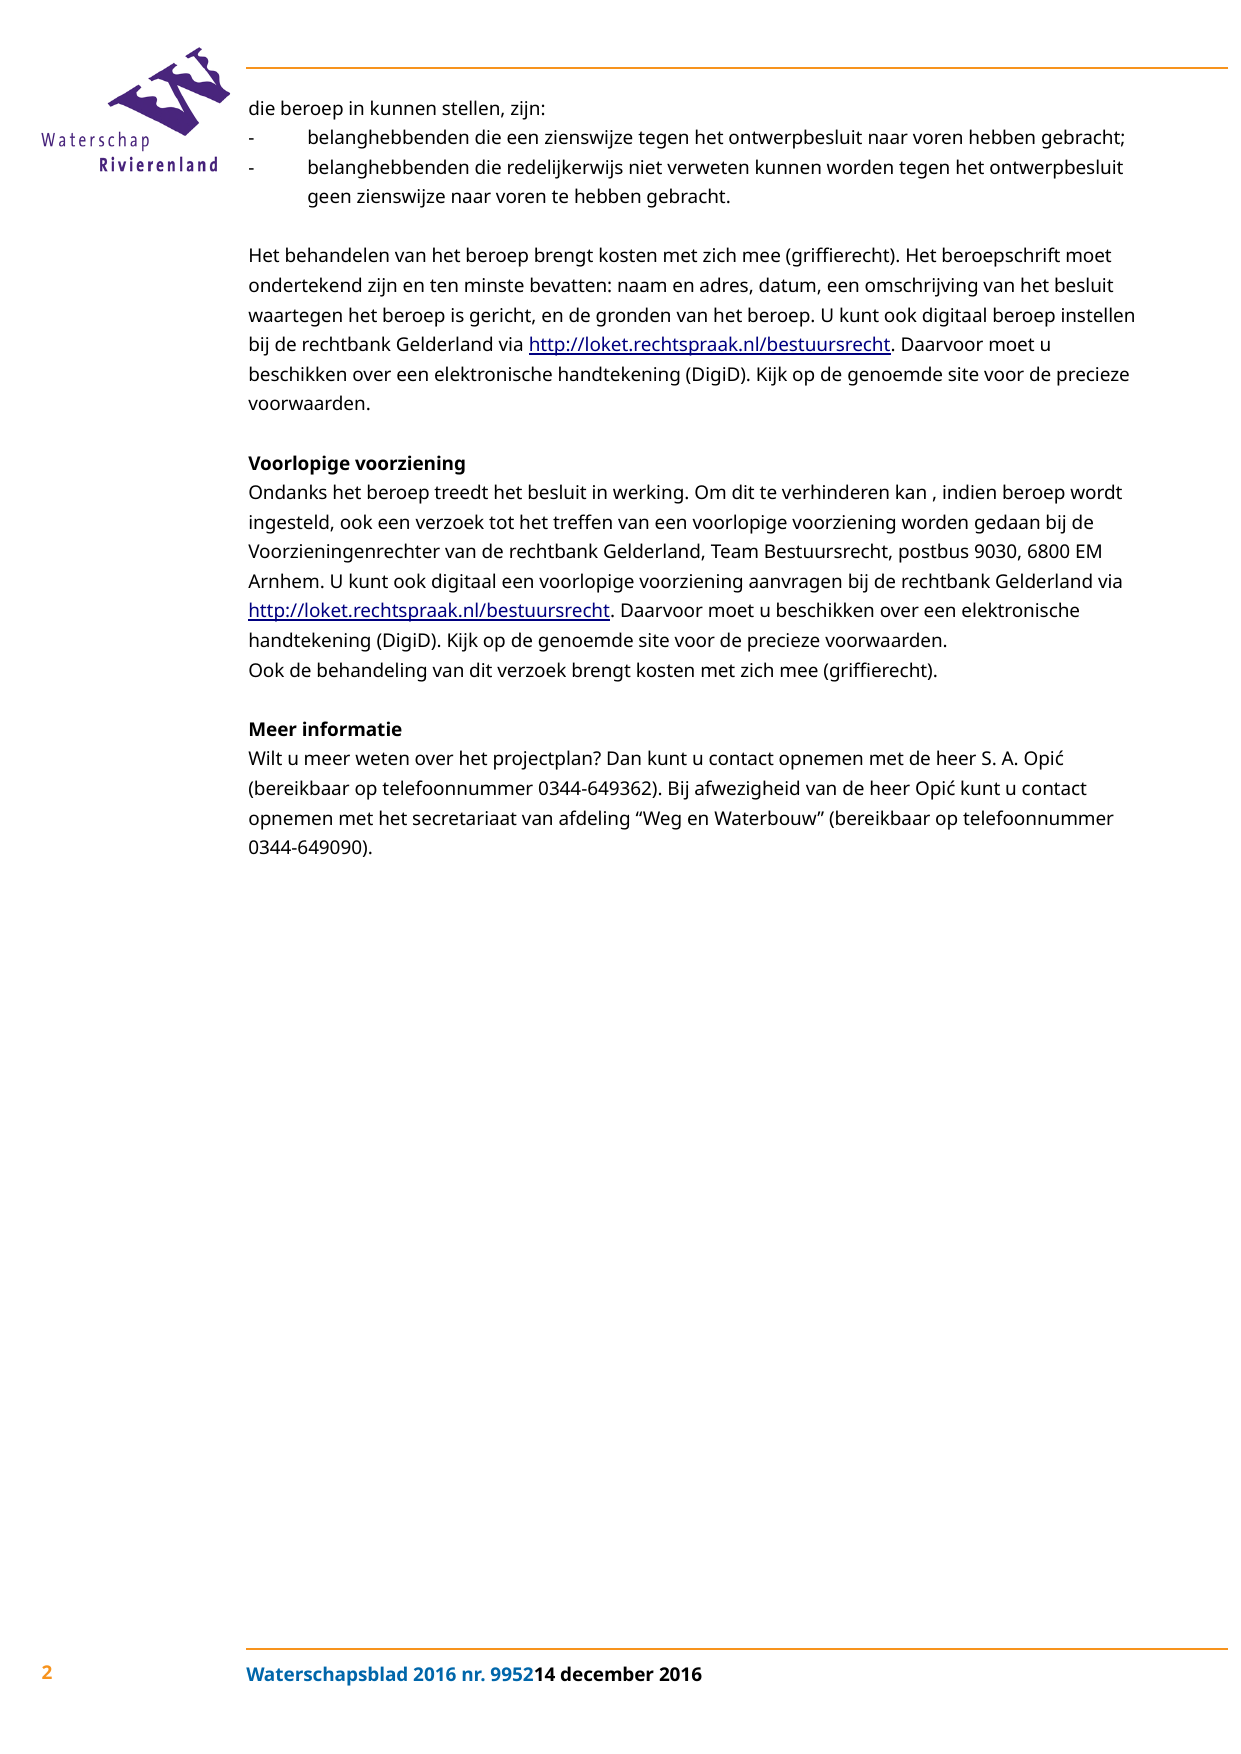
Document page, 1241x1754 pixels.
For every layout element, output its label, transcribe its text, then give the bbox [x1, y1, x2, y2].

text Ook de behandeling van dit verzoek brengt kosten met zich mee (griffierecht). [248, 657, 1152, 683]
text Meer informatie [248, 716, 1152, 742]
list belanghebbenden die redelijkerwijs niet verweten kunnen worden tegen het ontwerpbesluit geen zienswijze naar voren te hebben gebracht. [248, 154, 1152, 209]
text Ondanks het beroep treedt het besluit in werking. Om dit te verhinderen kan , indien beroep wordt ingesteld, ook een verzoek tot het treffen van een voorlopige voorziening worden gedaan bij de Voorzieningenrechter van de rechtbank Gelderland, Team Bestuursrecht, postbus 9030, 6800 EM Arnhem. U kunt ook digitaal een voorlopige voorziening aanvragen bij de rechtbank Gelderland via http://loket.rechtspraak.nl/bestuursrecht. Daarvoor moet u beschikken over een elektronische handtekening (DigiD). Kijk op de genoemde site voor de precieze voorwaarden. [248, 479, 1152, 653]
text Voorlopige voorziening [248, 450, 1152, 476]
text die beroep in kunnen stellen, zijn: [248, 95, 1152, 121]
text Het behandelen van het beroep brengt kosten met zich mee (griffierecht). Het beroepschrift moet ondertekend zijn en ten minste bevatten: naam en adres, datum, een omschrijving van het besluit waartegen het beroep is gericht, en de gronden van het beroep. U kunt ook digitaal beroep instellen bij de rechtbank Gelderland via http://loket.rechtspraak.nl/bestuursrecht. Daarvoor moet u beschikken over een elektronische handtekening (DigiD). Kijk op de genoemde site voor de precieze voorwaarden. [248, 243, 1152, 416]
picture [41, 47, 231, 172]
text Wilt u meer weten over het projectplan? Dan kunt u contact opnemen met de heer S. A. Opić (bereikbaar op telefoonnummer 0344-649362). Bij afwezigheid van de heer Opić kunt u contact opnemen met het secretariaat van afdeling “Weg en Waterbouw” (bereikbaar op telefoonnummer 0344-649090). [248, 746, 1152, 860]
list belanghebbenden die een zienswijze tegen het ontwerpbesluit naar voren hebben gebracht; [248, 124, 1152, 150]
